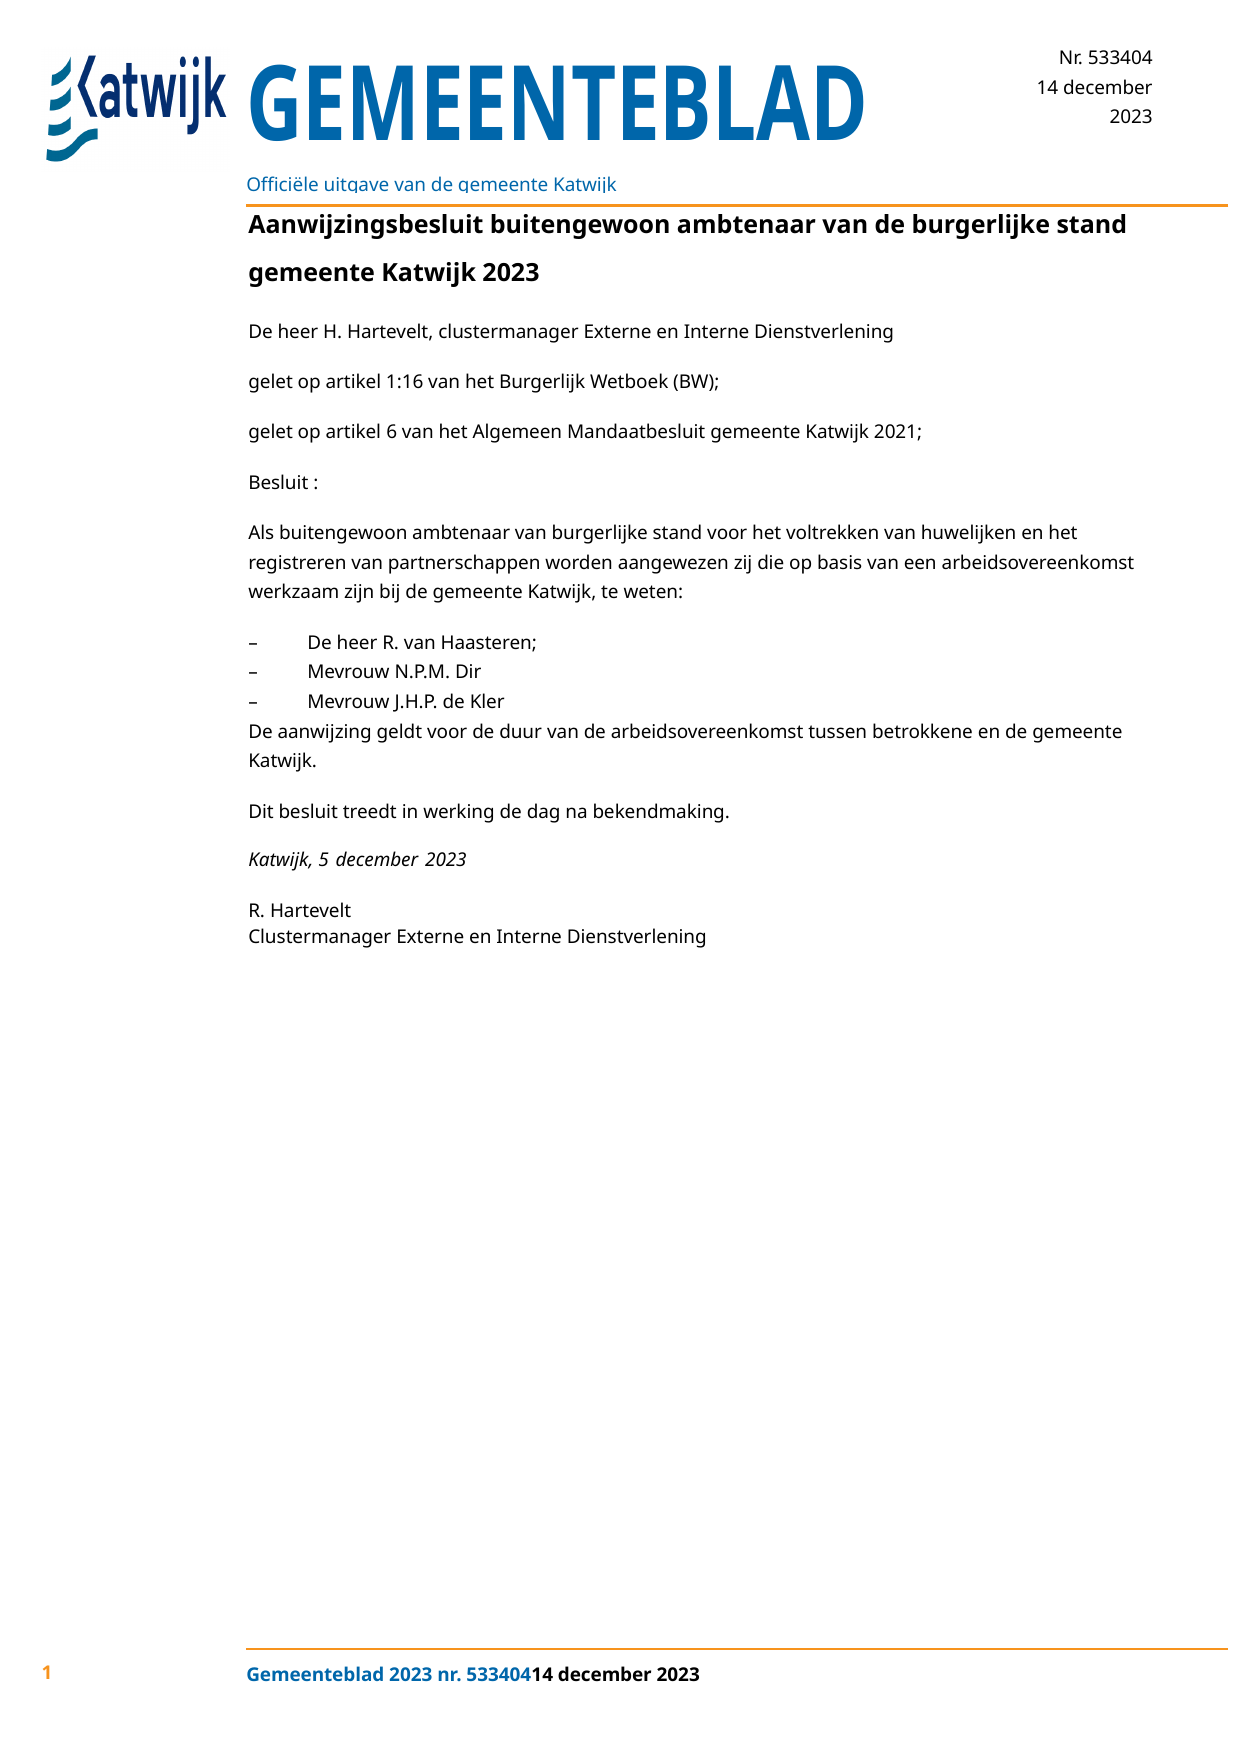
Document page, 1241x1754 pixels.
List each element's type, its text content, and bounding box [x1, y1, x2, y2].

picture [41, 47, 231, 172]
list Mevrouw N.P.M. Dir [248, 659, 1152, 684]
text Als buitengewoon ambtenaar van burgerlijke stand voor het voltrekken van huwelijken en het registreren van partnerschappen worden aangewezen zij die op basis van een arbeidsovereenkomst werkzaam zijn bij de gemeente Katwijk, te weten: [248, 519, 1152, 604]
text R. Hartevelt [248, 897, 1152, 923]
text Clustermanager Externe en Interne Dienstverlening [248, 923, 1152, 949]
text gelet op artikel 1:16 van het Burgerlijk Wetboek (BW); [248, 368, 1152, 394]
text Aanwijzingsbesluit buitengewoon ambtenaar van de burgerlijke stand gemeente Katwijk 2023 [248, 207, 1152, 288]
text Besluit : [248, 469, 1152, 495]
text Katwijk, 5 december 2023 [248, 846, 1152, 871]
text De aanwijzing geldt voor de duur van de arbeidsovereenkomst tussen betrokkene en de gemeente Katwijk. [248, 718, 1152, 773]
list De heer R. van Haasteren; [248, 629, 1152, 655]
text gelet op artikel 6 van het Algemeen Mandaatbesluit gemeente Katwijk 2021; [248, 419, 1152, 444]
text De heer H. Hartevelt, clustermanager Externe en Interne Dienstverlening [248, 318, 1152, 344]
list Mevrouw J.H.P. de Kler [248, 688, 1152, 714]
text Dit besluit treedt in werking de dag na bekendmaking. [248, 798, 1152, 824]
